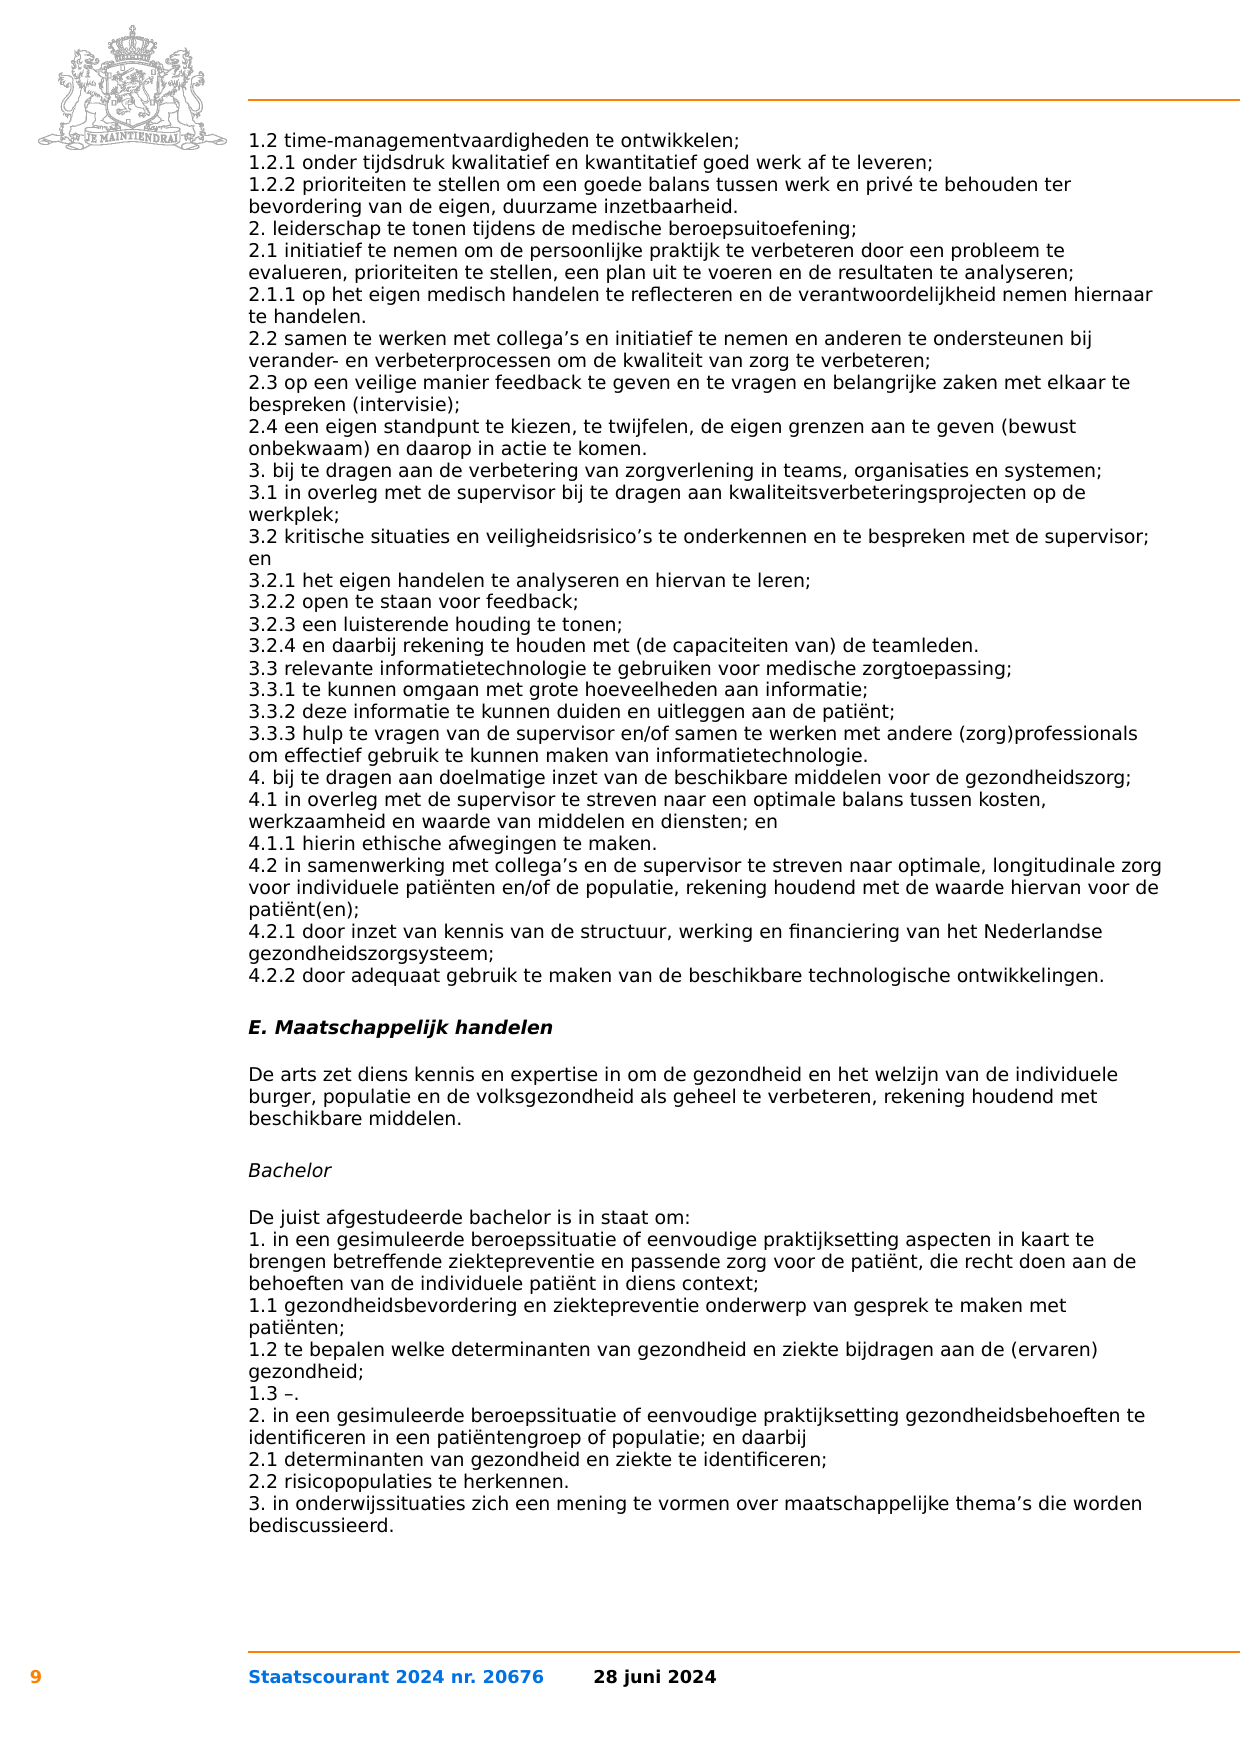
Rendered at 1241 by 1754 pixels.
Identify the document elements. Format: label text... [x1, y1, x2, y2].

subtitle Bachelor [248, 1160, 1163, 1182]
text 3.3.2 deze informatie te kunnen duiden en uitleggen aan de patiënt; [248, 701, 1163, 723]
text 2.2 samen te werken met collega’s en initiatief te nemen en anderen te ondersteunen bij verander- en verbeterprocessen om de kwaliteit van zorg te verbeteren; [248, 328, 1163, 372]
text 3.1 in overleg met de supervisor bij te dragen aan kwaliteitsverbeteringsprojecten op de werkplek; [248, 482, 1163, 526]
text 3.2.4 en daarbij rekening te houden met (de capaciteiten van) de teamleden. [248, 635, 1163, 657]
text 4. bij te dragen aan doelmatige inzet van de beschikbare middelen voor de gezondheidszorg; [248, 767, 1163, 789]
text 2.3 op een veilige manier feedback te geven en te vragen en belangrijke zaken met elkaar te bespreken (intervisie); [248, 372, 1163, 416]
text 1.1 gezondheidsbevordering en ziektepreventie onderwerp van gesprek te maken met patiënten; [248, 1295, 1163, 1339]
text 1.2 time-managementvaardigheden te ontwikkelen; [248, 130, 1163, 152]
subtitle E. Maatschappelijk handelen [248, 1017, 1163, 1039]
text 1.2.1 onder tijdsdruk kwalitatief en kwantitatief goed werk af te leveren; [248, 152, 1163, 174]
text 4.1 in overleg met de supervisor te streven naar een optimale balans tussen kosten, werkzaamheid en waarde van middelen en diensten; en [248, 789, 1163, 833]
text 2. leiderschap te tonen tijdens de medische beroepsuitoefening; [248, 218, 1163, 240]
text 1. in een gesimuleerde beroepssituatie of eenvoudige praktijksetting aspecten in kaart te brengen betreffende ziektepreventie en passende zorg voor de patiënt, die recht doen aan de behoeften van de individuele patiënt in diens context; [248, 1229, 1163, 1295]
text 3.2.3 een luisterende houding te tonen; [248, 613, 1163, 635]
text 3. in onderwijssituaties zich een mening te vormen over maatschappelijke thema’s die worden bediscussieerd. [248, 1493, 1163, 1537]
text 3.2 kritische situaties en veiligheidsrisico’s te onderkennen en te bespreken met de supervisor; en [248, 526, 1163, 569]
text 1.2.2 prioriteiten te stellen om een goede balans tussen werk en privé te behouden ter bevordering van de eigen, duurzame inzetbaarheid. [248, 174, 1163, 218]
text 2.4 een eigen standpunt te kiezen, te twijfelen, de eigen grenzen aan te geven (bewust onbekwaam) en daarop in actie te komen. [248, 416, 1163, 459]
text 3.3.3 hulp te vragen van de supervisor en/of samen te werken met andere (zorg)professionals om effectief gebruik te kunnen maken van informatietechnologie. [248, 723, 1163, 767]
text 2.1 initiatief te nemen om de persoonlijke praktijk te verbeteren door een probleem te evalueren, prioriteiten te stellen, een plan uit te voeren en de resultaten te analyseren; [248, 240, 1163, 284]
text 4.2.1 door inzet van kennis van de structuur, werking en financiering van het Nederlandse gezondheidszorgsysteem; [248, 921, 1163, 965]
text 2.1.1 op het eigen medisch handelen te reflecteren en de verantwoordelijkheid nemen hiernaar te handelen. [248, 284, 1163, 328]
text 4.2.2 door adequaat gebruik te maken van de beschikbare technologische ontwikkelingen. [248, 965, 1163, 987]
text 2. in een gesimuleerde beroepssituatie of eenvoudige praktijksetting gezondheidsbehoeften te identificeren in een patiëntengroep of populatie; en daarbij [248, 1405, 1163, 1449]
text 1.2 te bepalen welke determinanten van gezondheid en ziekte bijdragen aan de (ervaren) gezondheid; [248, 1339, 1163, 1383]
text 3.3 relevante informatietechnologie te gebruiken voor medische zorgtoepassing; [248, 657, 1163, 679]
text De arts zet diens kennis en expertise in om de gezondheid en het welzijn van de individuele burger, populatie en de volksgezondheid als geheel te verbeteren, rekening houdend met beschikbare middelen. [248, 1064, 1163, 1130]
text 4.1.1 hierin ethische afwegingen te maken. [248, 833, 1163, 855]
text 1.3 –. [248, 1383, 1163, 1405]
text 2.1 determinanten van gezondheid en ziekte te identificeren; [248, 1449, 1163, 1471]
text 3.2.2 open te staan voor feedback; [248, 591, 1163, 613]
text 3. bij te dragen aan de verbetering van zorgverlening in teams, organisaties en systemen; [248, 459, 1163, 482]
picture [38, 25, 227, 150]
text De juist afgestudeerde bachelor is in staat om: [248, 1207, 1163, 1229]
text 2.2 risicopopulaties te herkennen. [248, 1471, 1163, 1493]
text 3.3.1 te kunnen omgaan met grote hoeveelheden aan informatie; [248, 679, 1163, 701]
text 3.2.1 het eigen handelen te analyseren en hiervan te leren; [248, 569, 1163, 591]
text 4.2 in samenwerking met collega’s en de supervisor te streven naar optimale, longitudinale zorg voor individuele patiënten en/of de populatie, rekening houdend met de waarde hiervan voor de patiënt(en); [248, 855, 1163, 921]
